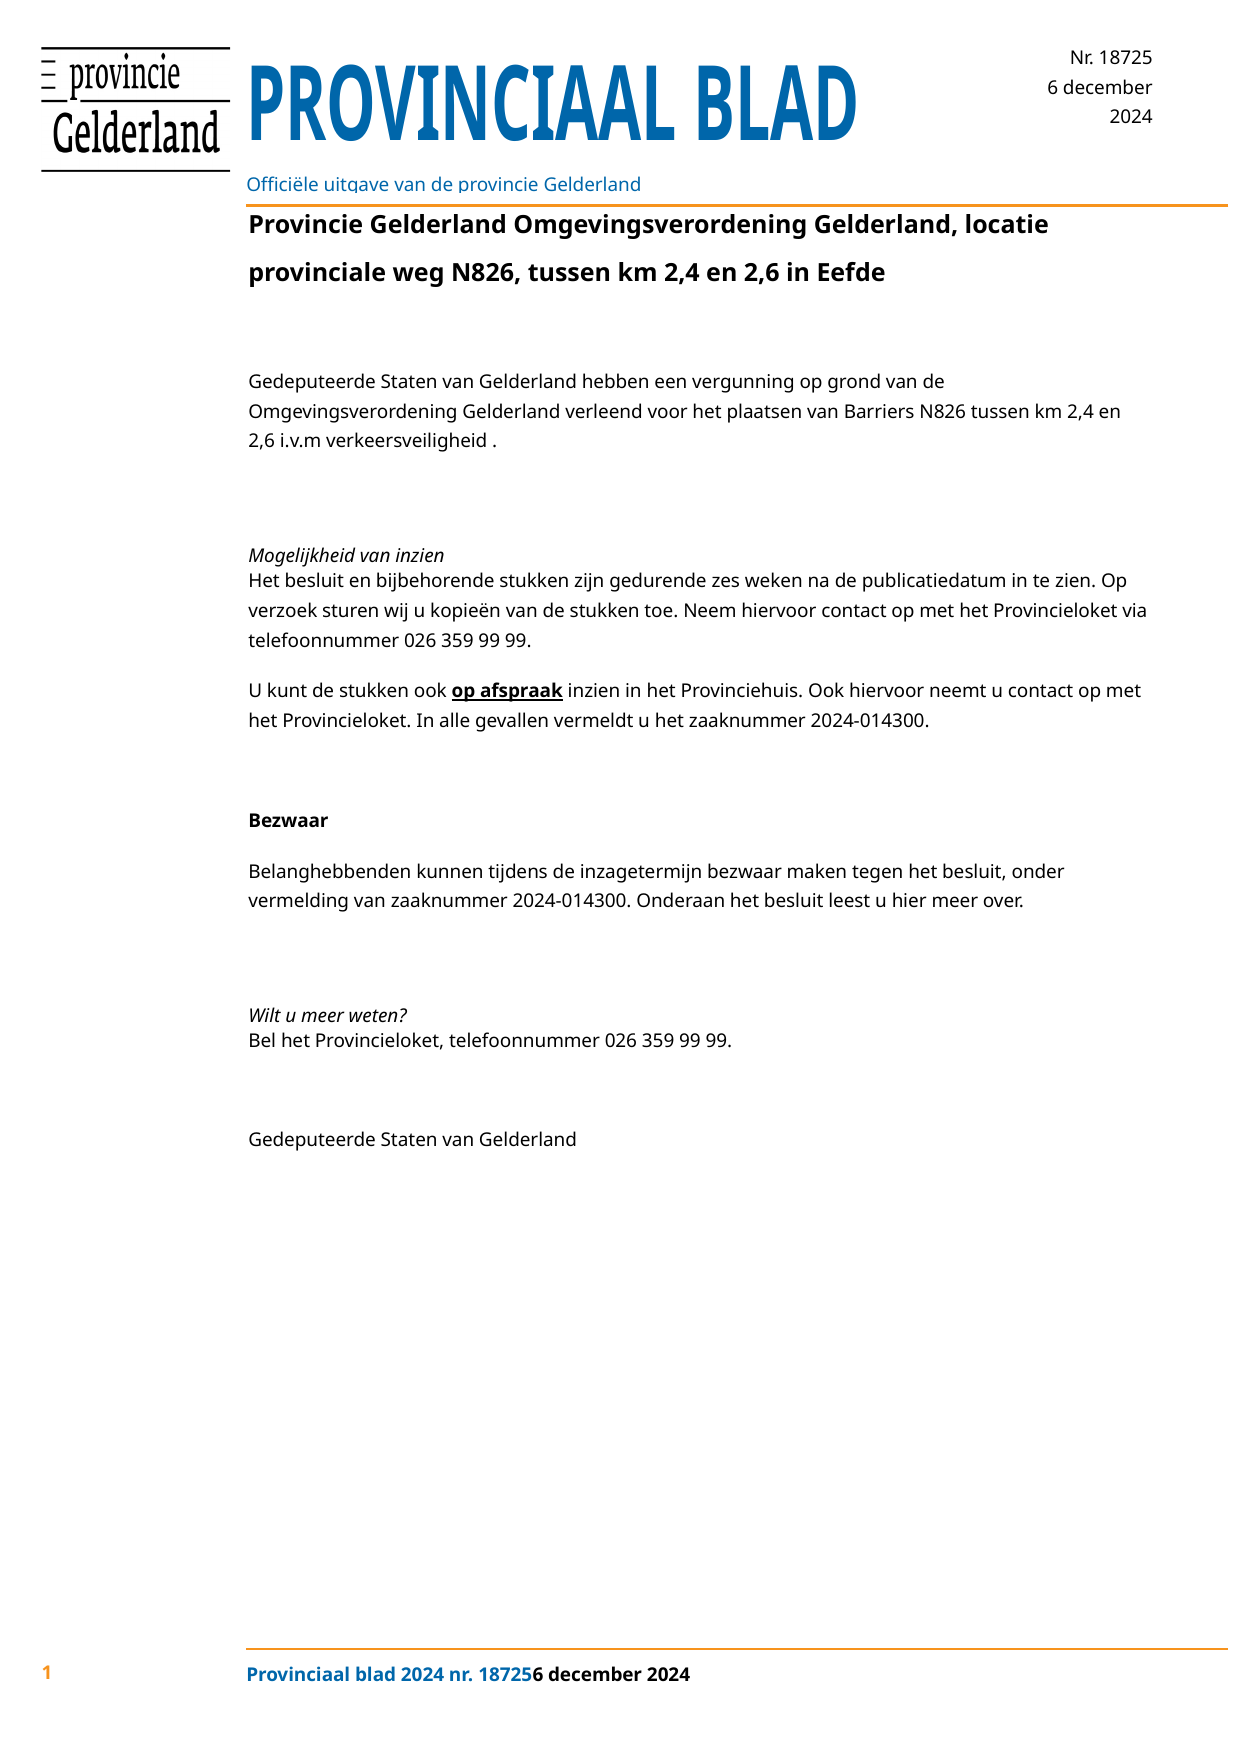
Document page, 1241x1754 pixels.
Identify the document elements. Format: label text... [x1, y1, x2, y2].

text Belanghebbenden kunnen tijdens de inzagetermijn bezwaar maken tegen het besluit, onder vermelding van zaaknummer 2024-014300. Onderaan het besluit leest u hier meer over. [248, 858, 1152, 913]
text Gedeputeerde Staten van Gelderland hebben een vergunning op grond van de Omgevingsverordening Gelderland verleend voor het plaatsen van Barriers N826 tussen km 2,4 en 2,6 i.v.m verkeersveiligheid . [248, 368, 1152, 453]
text Bezwaar [248, 808, 1152, 833]
text Wilt u meer weten? [248, 1002, 1152, 1028]
text Gedeputeerde Staten van Gelderland [248, 1126, 1152, 1152]
picture [41, 47, 231, 172]
text Het besluit en bijbehorende stukken zijn gedurende zes weken na de publicatiedatum in te zien. Op verzoek sturen wij u kopieën van de stukken toe. Neem hiervoor contact op met het Provincieloket via telefoonnummer 026 359 99 99. [248, 568, 1152, 652]
text U kunt de stukken ook op afspraak inzien in het Provinciehuis. Ook hiervoor neemt u contact op met het Provincieloket. In alle gevallen vermeldt u het zaaknummer 2024-014300. [248, 677, 1152, 732]
text Mogelijkheid van inzien [248, 542, 1152, 568]
text Bel het Provincieloket, telefoonnummer 026 359 99 99. [248, 1028, 1152, 1053]
text Provincie Gelderland Omgevingsverordening Gelderland, locatie provinciale weg N826, tussen km 2,4 en 2,6 in Eefde [248, 207, 1152, 288]
